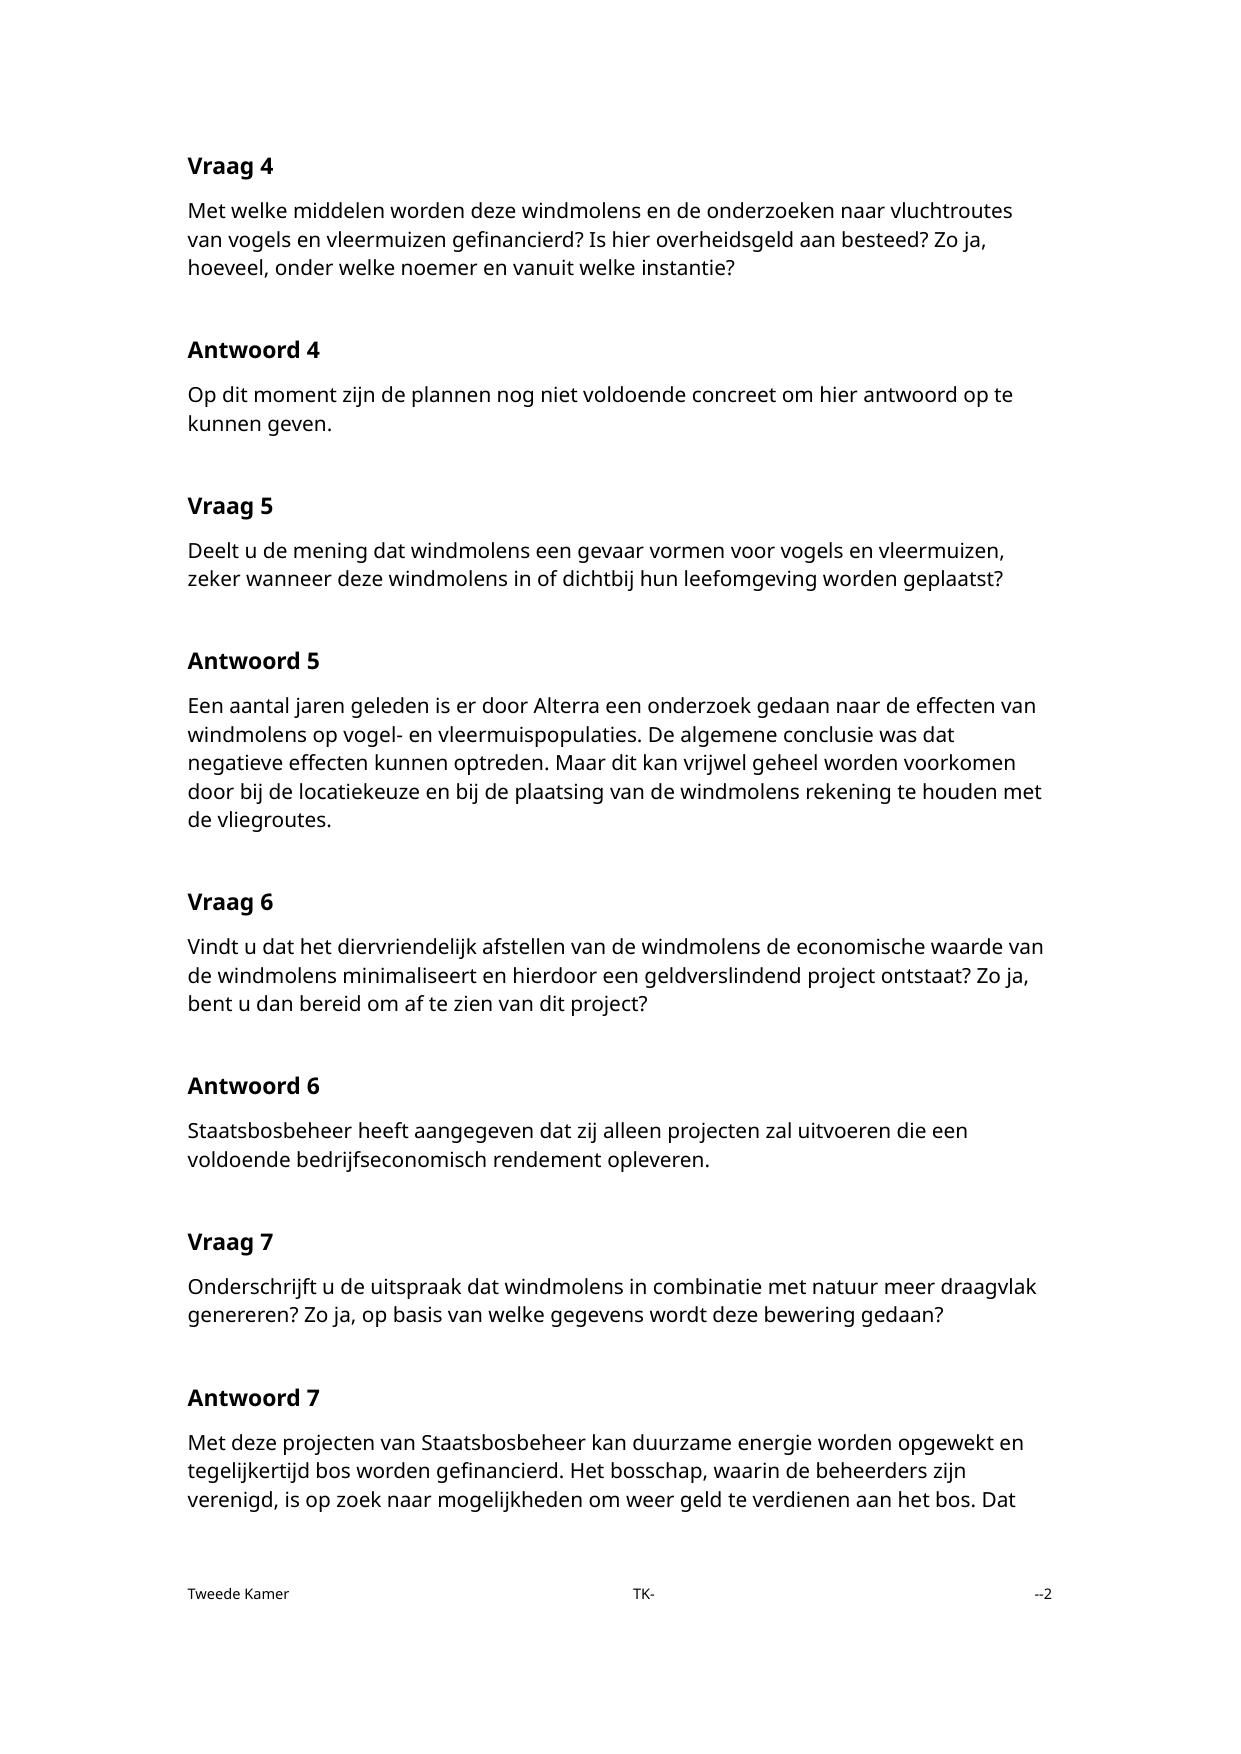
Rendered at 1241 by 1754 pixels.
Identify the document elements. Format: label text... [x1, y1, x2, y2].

subtitle Vraag 7 [187, 1226, 1053, 1257]
subtitle Vraag 6 [187, 886, 1053, 917]
text Vindt u dat het diervriendelijk afstellen van de windmolens de economische waarde van de windmolens minimaliseert en hierdoor een geldverslindend project ontstaat? Zo ja, bent u dan bereid om af te zien van dit project? [187, 932, 1053, 1018]
text Met welke middelen worden deze windmolens en de onderzoeken naar vluchtroutes van vogels en vleermuizen gefinancierd? Is hier overheidsgeld aan besteed? Zo ja, hoeveel, onder welke noemer en vanuit welke instantie? [187, 196, 1053, 282]
subtitle Antwoord 4 [187, 334, 1053, 365]
text Deelt u de mening dat windmolens een gevaar vormen voor vogels en vleermuizen, zeker wanneer deze windmolens in of dichtbij hun leefomgeving worden geplaatst? [187, 536, 1053, 593]
subtitle Vraag 4 [187, 150, 1053, 181]
text Een aantal jaren geleden is er door Alterra een onderzoek gedaan naar de effecten van windmolens op vogel- en vleermuispopulaties. De algemene conclusie was dat negatieve effecten kunnen optreden. Maar dit kan vrijwel geheel worden voorkomen door bij de locatiekeuze en bij de plaatsing van de windmolens rekening te houden met de vliegroutes. [187, 692, 1053, 834]
text Op dit moment zijn de plannen nog niet voldoende concreet om hier antwoord op te kunnen geven. [187, 380, 1053, 437]
text Staatsbosbeheer heeft aangegeven dat zij alleen projecten zal uitvoeren die een voldoende bedrijfseconomisch rendement opleveren. [187, 1117, 1053, 1173]
subtitle Antwoord 7 [187, 1382, 1053, 1413]
text Met deze projecten van Staatsbosbeheer kan duurzame energie worden opgewekt en tegelijkertijd bos worden gefinancierd. Het bosschap, waarin de beheerders zijn verenigd, is op zoek naar mogelijkheden om weer geld te verdienen aan het bos. Dat [187, 1428, 1053, 1513]
subtitle Antwoord 5 [187, 645, 1053, 677]
subtitle Vraag 5 [187, 490, 1053, 521]
text Onderschrijft u de uitspraak dat windmolens in combinatie met natuur meer draagvlak genereren? Zo ja, op basis van welke gegevens wordt deze bewering gedaan? [187, 1272, 1053, 1329]
subtitle Antwoord 6 [187, 1070, 1053, 1102]
